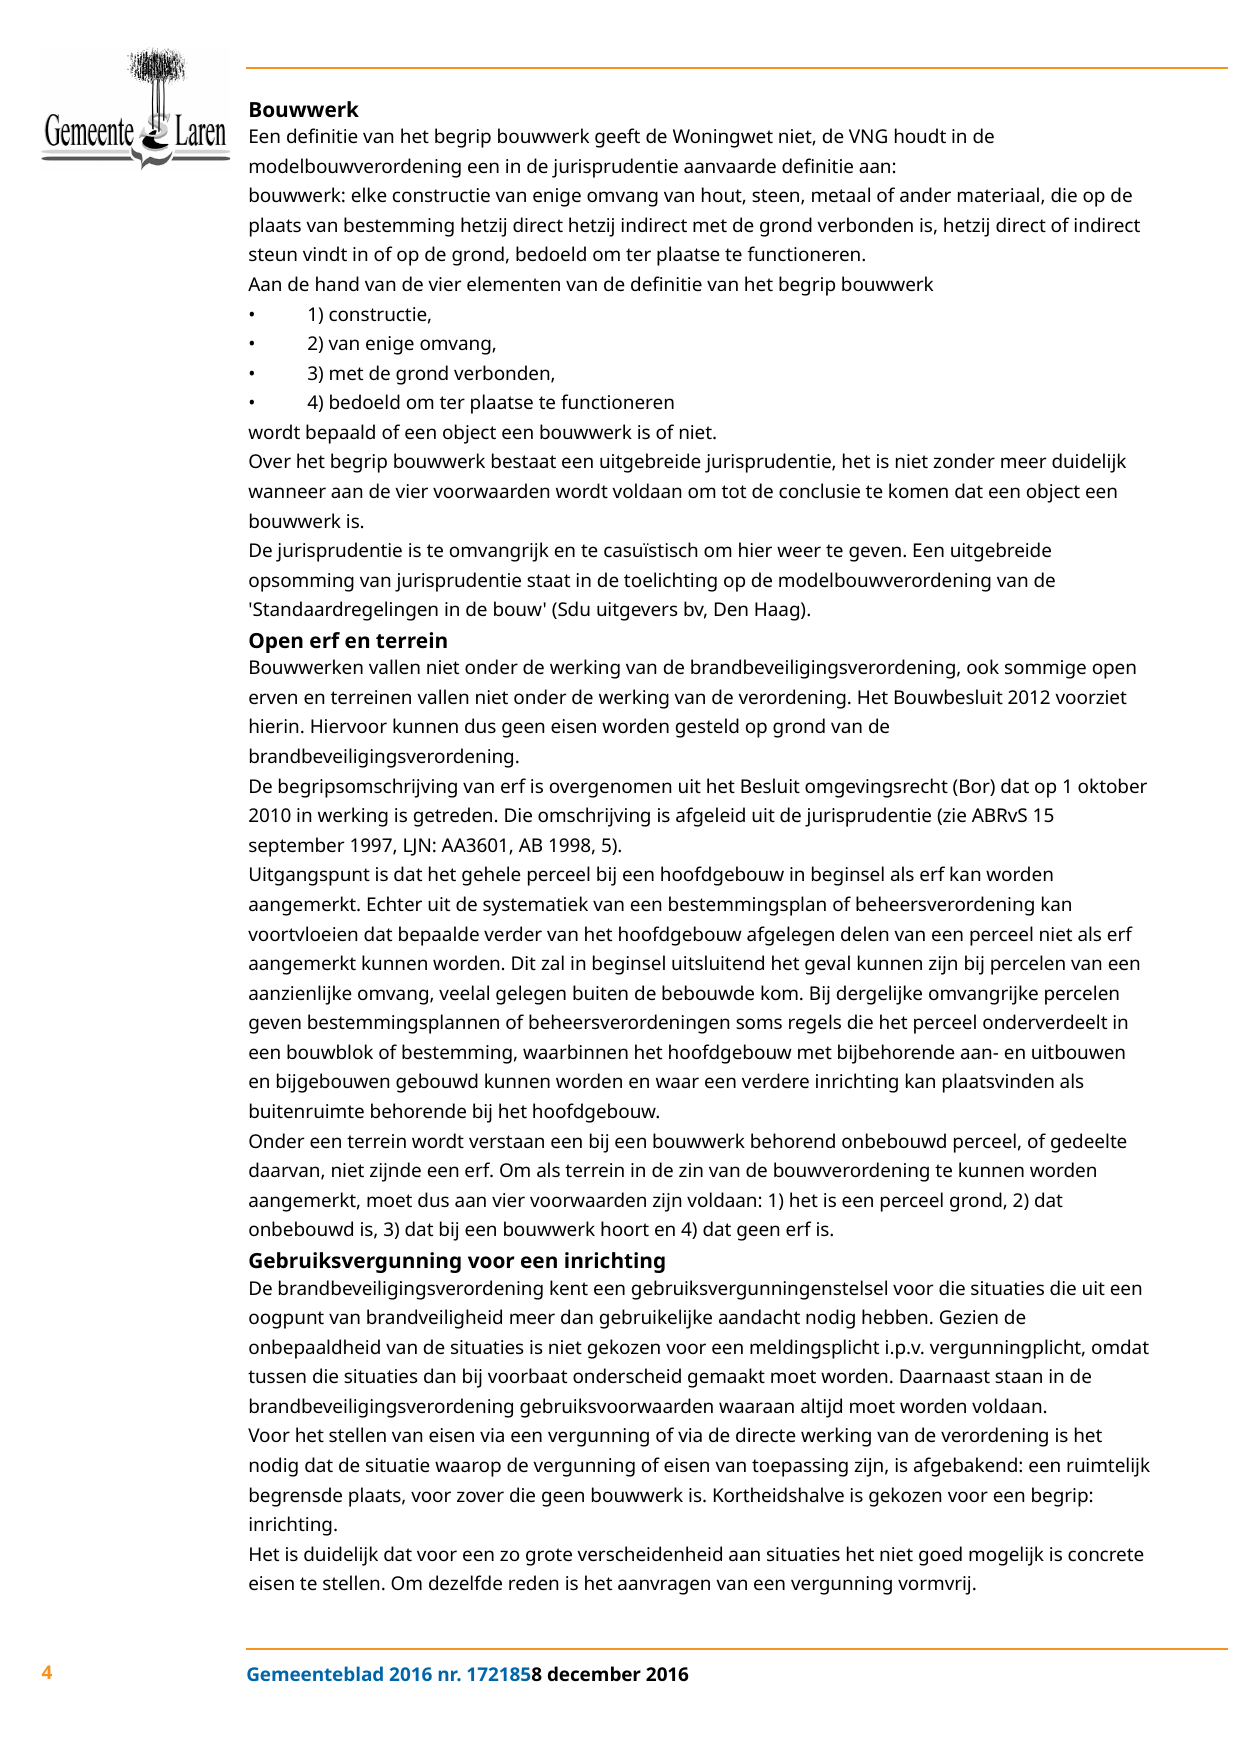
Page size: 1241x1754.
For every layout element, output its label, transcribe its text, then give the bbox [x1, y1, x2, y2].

text Uitgangspunt is dat het gehele perceel bij een hoofdgebouw in beginsel als erf kan worden aangemerkt. Echter uit de systematiek van een bestemmingsplan of beheersverordening kan voortvloeien dat bepaalde verder van het hoofdgebouw afgelegen delen van een perceel niet als erf aangemerkt kunnen worden. Dit zal in beginsel uitsluitend het geval kunnen zijn bij percelen van een aanzienlijke omvang, veelal gelegen buiten de bebouwde kom. Bij dergelijke omvangrijke percelen geven bestemmingsplannen of beheersverordeningen soms regels die het perceel onderverdeelt in een bouwblok of bestemming, waarbinnen het hoofdgebouw met bijbehorende aan- en uitbouwen en bijgebouwen gebouwd kunnen worden en waar een verdere inrichting kan plaatsvinden als buitenruimte behorende bij het hoofdgebouw. [248, 862, 1152, 1124]
text De brandbeveiligingsverordening kent een gebruiksvergunningenstelsel voor die situaties die uit een oogpunt van brandveiligheid meer dan gebruikelijke aandacht nodig hebben. Gezien de onbepaaldheid van de situaties is niet gekozen voor een meldingsplicht i.p.v. vergunningplicht, omdat tussen die situaties dan bij voorbaat onderscheid gemaakt moet worden. Daarnaast staan in de brandbeveiligingsverordening gebruiksvoorwaarden waaraan altijd moet worden voldaan. [248, 1275, 1152, 1419]
picture [41, 47, 231, 172]
text Onder een terrein wordt verstaan een bij een bouwwerk behorend onbebouwd perceel, of gedeelte daarvan, niet zijnde een erf. Om als terrein in de zin van de bouwverordening te kunnen worden aangemerkt, moet dus aan vier voorwaarden zijn voldaan: 1) het is een perceel grond, 2) dat onbebouwd is, 3) dat bij een bouwwerk hoort en 4) dat geen erf is. [248, 1128, 1152, 1242]
text bouwwerk: elke constructie van enige omvang van hout, steen, metaal of ander materiaal, die op de plaats van bestemming hetzij direct hetzij indirect met de grond verbonden is, hetzij direct of indirect steun vindt in of op de grond, bedoeld om ter plaatse te functioneren. [248, 182, 1152, 267]
text Open erf en terrein [248, 626, 1152, 654]
text Bouwwerk [248, 95, 1152, 123]
text De jurisprudentie is te omvangrijk en te casuïstisch om hier weer te geven. Een uitgebreide opsomming van jurisprudentie staat in de toelichting op de modelbouwverordening van de 'Standaardregelingen in de bouw' (Sdu uitgevers bv, Den Haag). [248, 537, 1152, 622]
text Bouwwerken vallen niet onder de werking van de brandbeveiligingsverordening, ook sommige open erven en terreinen vallen niet onder de werking van de verordening. Het Bouwbesluit 2012 voorziet hierin. Hiervoor kunnen dus geen eisen worden gesteld op grond van de brandbeveiligingsverordening. [248, 654, 1152, 769]
text Het is duidelijk dat voor een zo grote verscheidenheid aan situaties het niet goed mogelijk is concrete eisen te stellen. Om dezelfde reden is het aanvragen van een vergunning vormvrij. [248, 1541, 1152, 1596]
text Voor het stellen van eisen via een vergunning of via de directe werking van de verordening is het nodig dat de situatie waarop de vergunning of eisen van toepassing zijn, is afgebakend: een ruimtelijk begrensde plaats, voor zover die geen bouwwerk is. Kortheidshalve is gekozen voor een begrip: inrichting. [248, 1423, 1152, 1537]
text De begripsomschrijving van erf is overgenomen uit het Besluit omgevingsrecht (Bor) dat op 1 oktober 2010 in werking is getreden. Die omschrijving is afgeleid uit de jurisprudentie (zie ABRvS 15 september 1997, LJN: AA3601, AB 1998, 5). [248, 773, 1152, 858]
list 4) bedoeld om ter plaatse te functioneren [248, 389, 1152, 415]
text wordt bepaald of een object een bouwwerk is of niet. [248, 419, 1152, 445]
text Aan de hand van de vier elementen van de definitie van het begrip bouwwerk [248, 271, 1152, 297]
list 1) constructie, [248, 301, 1152, 326]
text Een definitie van het begrip bouwwerk geeft de Woningwet niet, de VNG houdt in de modelbouwverordening een in de jurisprudentie aanvaarde definitie aan: [248, 123, 1152, 178]
list 3) met de grond verbonden, [248, 360, 1152, 386]
text Gebruiksvergunning voor een inrichting [248, 1246, 1152, 1275]
text Over het begrip bouwwerk bestaat een uitgebreide jurisprudentie, het is niet zonder meer duidelijk wanneer aan de vier voorwaarden wordt voldaan om tot de conclusie te komen dat een object een bouwwerk is. [248, 449, 1152, 533]
list 2) van enige omvang, [248, 330, 1152, 356]
